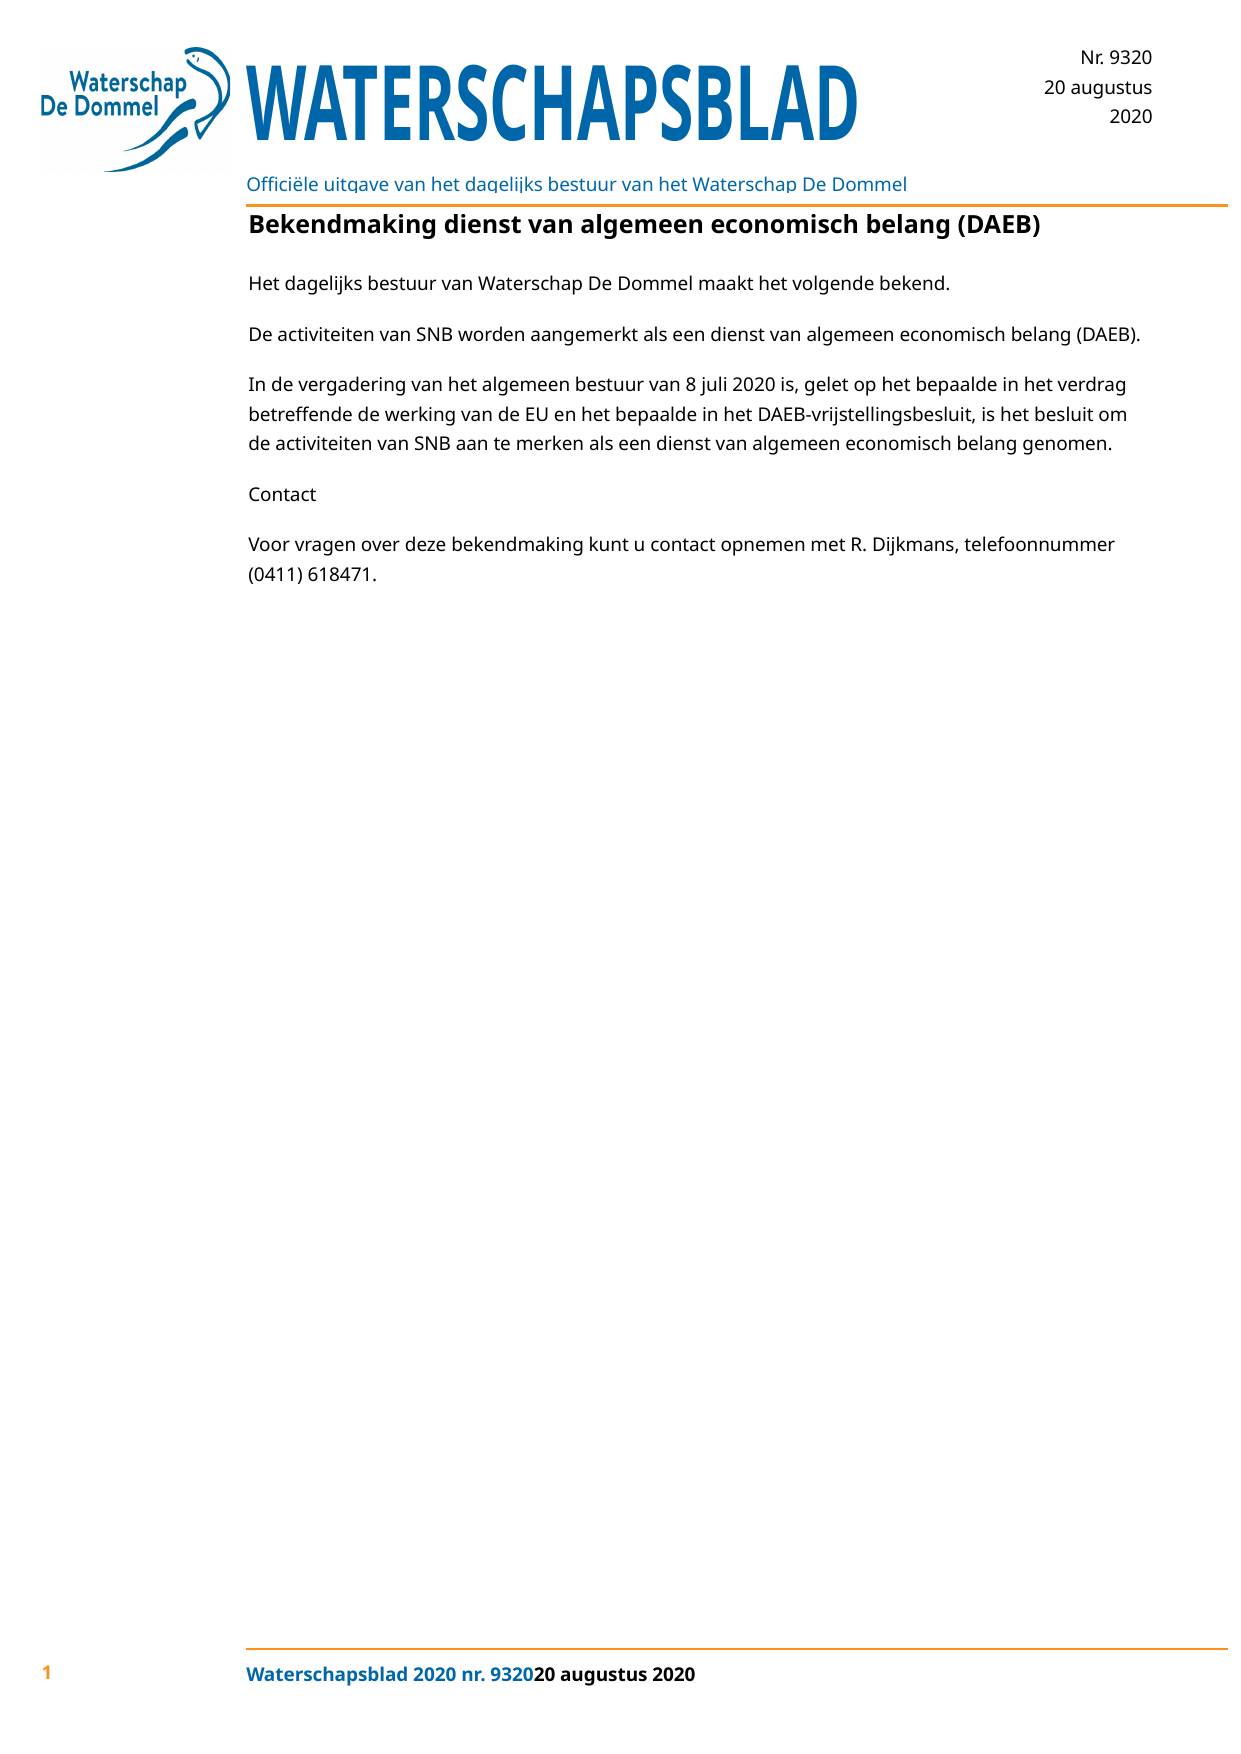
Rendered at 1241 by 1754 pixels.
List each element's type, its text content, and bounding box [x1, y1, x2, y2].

text Voor vragen over deze bekendmaking kunt u contact opnemen met R. Dijkmans, telefoonnummer (0411) 618471. [248, 531, 1152, 586]
picture [41, 47, 231, 172]
picture [198, 118, 210, 131]
picture [204, 47, 231, 76]
text In de vergadering van het algemeen bestuur van 8 juli 2020 is, gelet op het bepaalde in het verdrag betreffende de werking van de EU en het bepaalde in het DAEB-vrijstellingsbesluit, is het besluit om de activiteiten van SNB aan te merken als een dienst van algemeen economisch belang genomen. [248, 371, 1152, 456]
text Contact [248, 481, 1152, 506]
picture [45, 99, 51, 111]
text De activiteiten van SNB worden aangemerkt als een dienst van algemeen economisch belang (DAEB). [248, 321, 1152, 346]
text Het dagelijks bestuur van Waterschap De Dommel maakt het volgende bekend. [248, 270, 1152, 296]
text Bekendmaking dienst van algemeen economisch belang (DAEB) [248, 207, 1152, 241]
